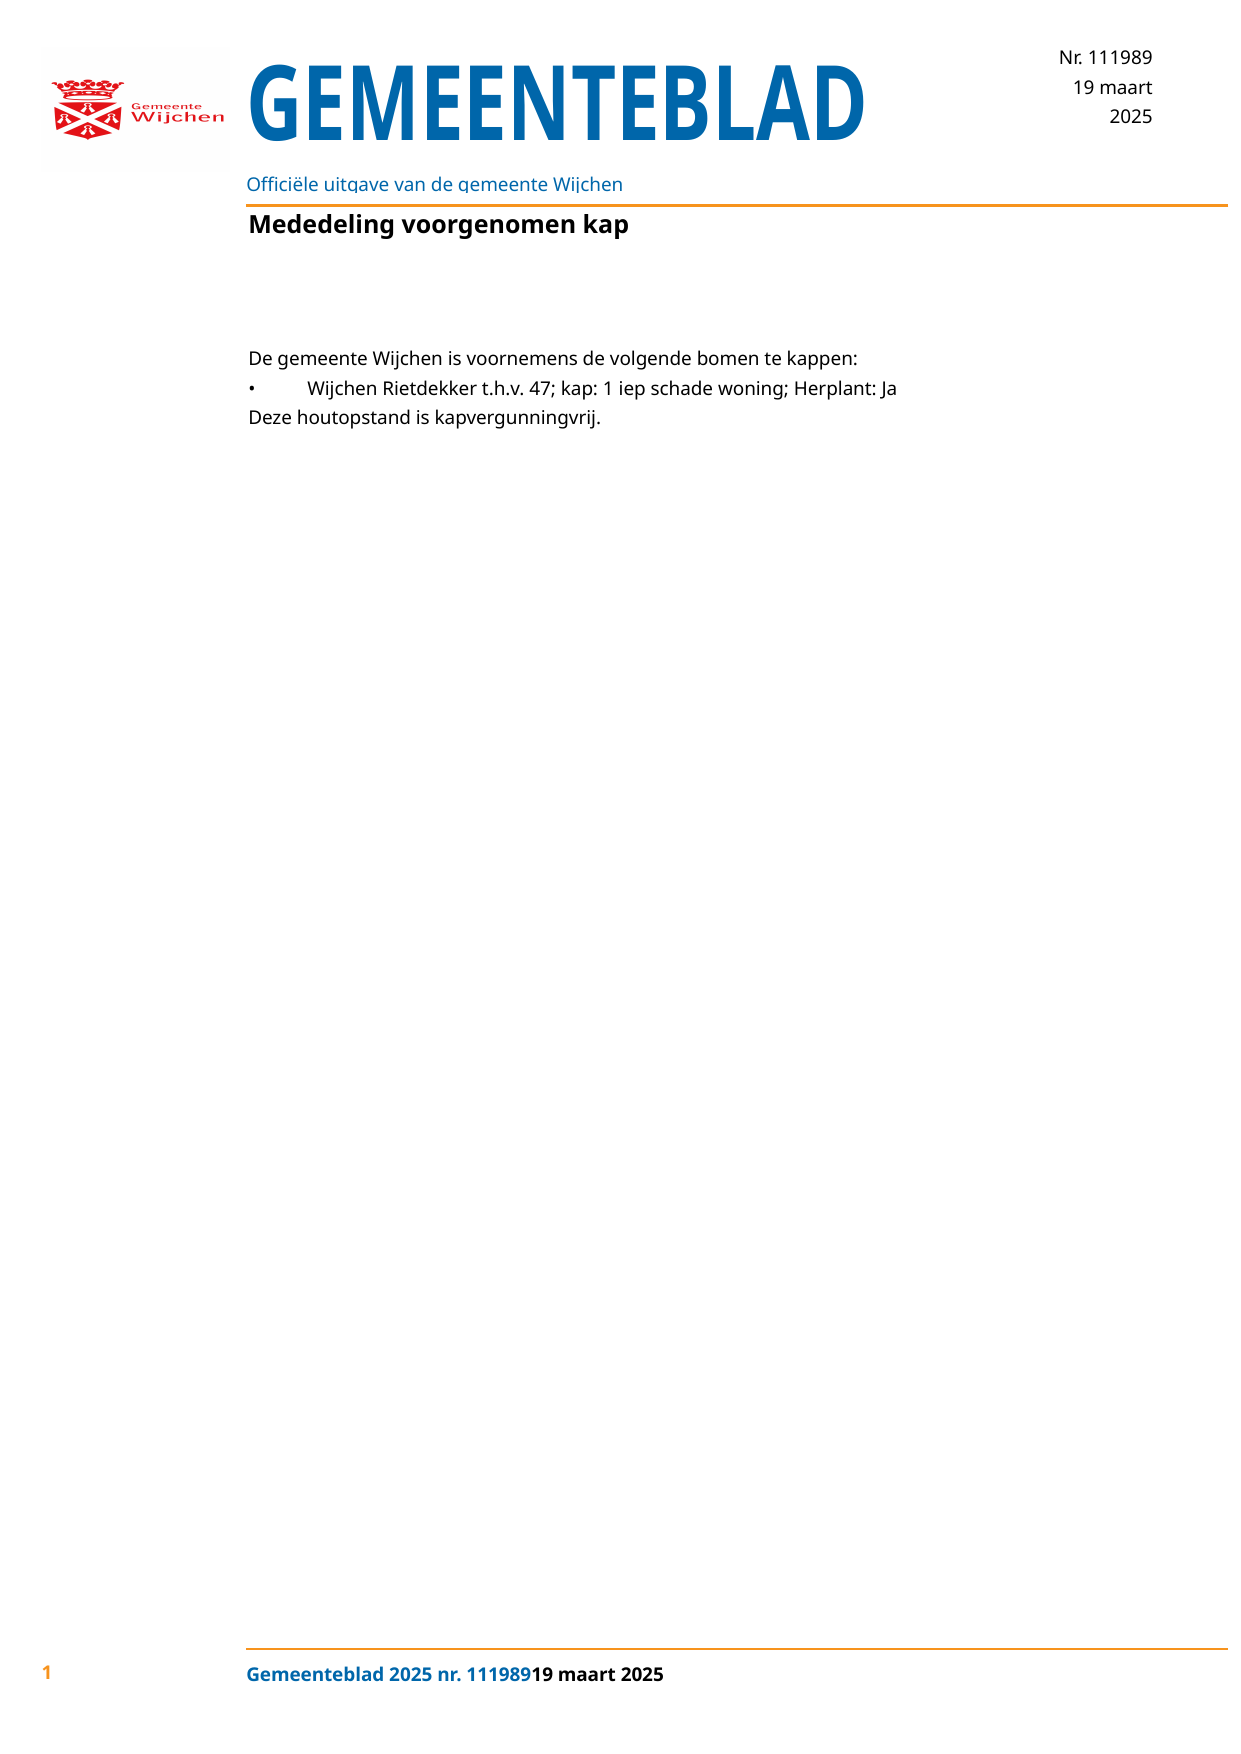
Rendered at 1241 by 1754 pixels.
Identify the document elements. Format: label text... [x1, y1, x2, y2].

text De gemeente Wijchen is voornemens de volgende bomen te kappen: [248, 345, 1152, 371]
text Mededeling voorgenomen kap [248, 207, 1152, 241]
list Wijchen Rietdekker t.h.v. 47; kap: 1 iep schade woning; Herplant: Ja [248, 375, 1152, 401]
picture [41, 47, 231, 172]
text Deze houtopstand is kapvergunningvrij. [248, 404, 1152, 430]
